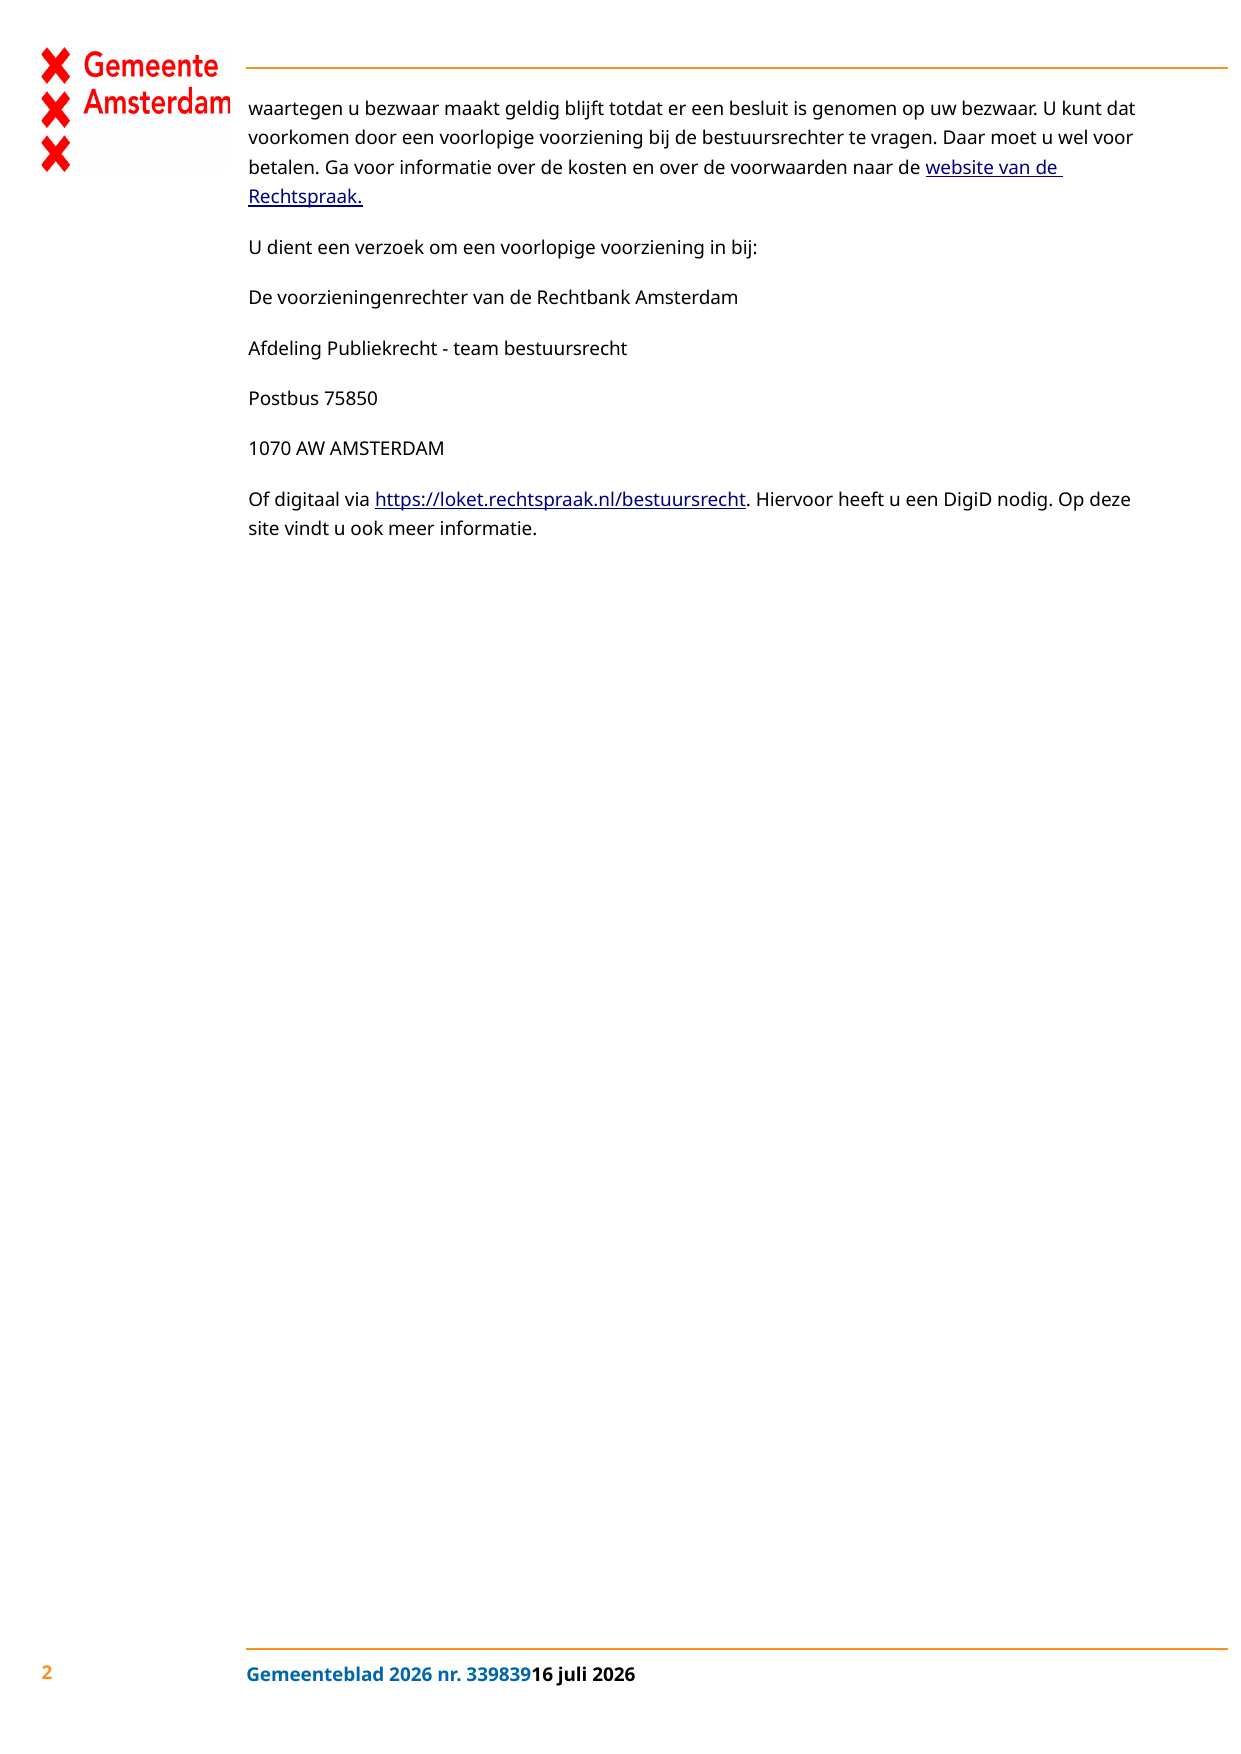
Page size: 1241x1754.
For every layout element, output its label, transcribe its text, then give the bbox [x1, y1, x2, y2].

text Of digitaal via https://loket.rechtspraak.nl/bestuursrecht. Hiervoor heeft u een DigiD nodig. Op deze site vindt u ook meer informatie. [248, 486, 1152, 541]
text Postbus 75850 [248, 385, 1152, 411]
text U dient een verzoek om een voorlopige voorziening in bij: [248, 234, 1152, 260]
picture [41, 47, 231, 172]
text 1070 AW AMSTERDAM [248, 436, 1152, 461]
text De voorzieningenrechter van de Rechtbank Amsterdam [248, 284, 1152, 310]
text waartegen u bezwaar maakt geldig blijft totdat er een besluit is genomen op uw bezwaar. U kunt dat voorkomen door een voorlopige voorziening bij de bestuursrechter te vragen. Daar moet u wel voor betalen. Ga voor informatie over de kosten en over de voorwaarden naar de website van de Rechtspraak. [248, 95, 1152, 209]
text Afdeling Publiekrecht - team bestuursrecht [248, 335, 1152, 361]
